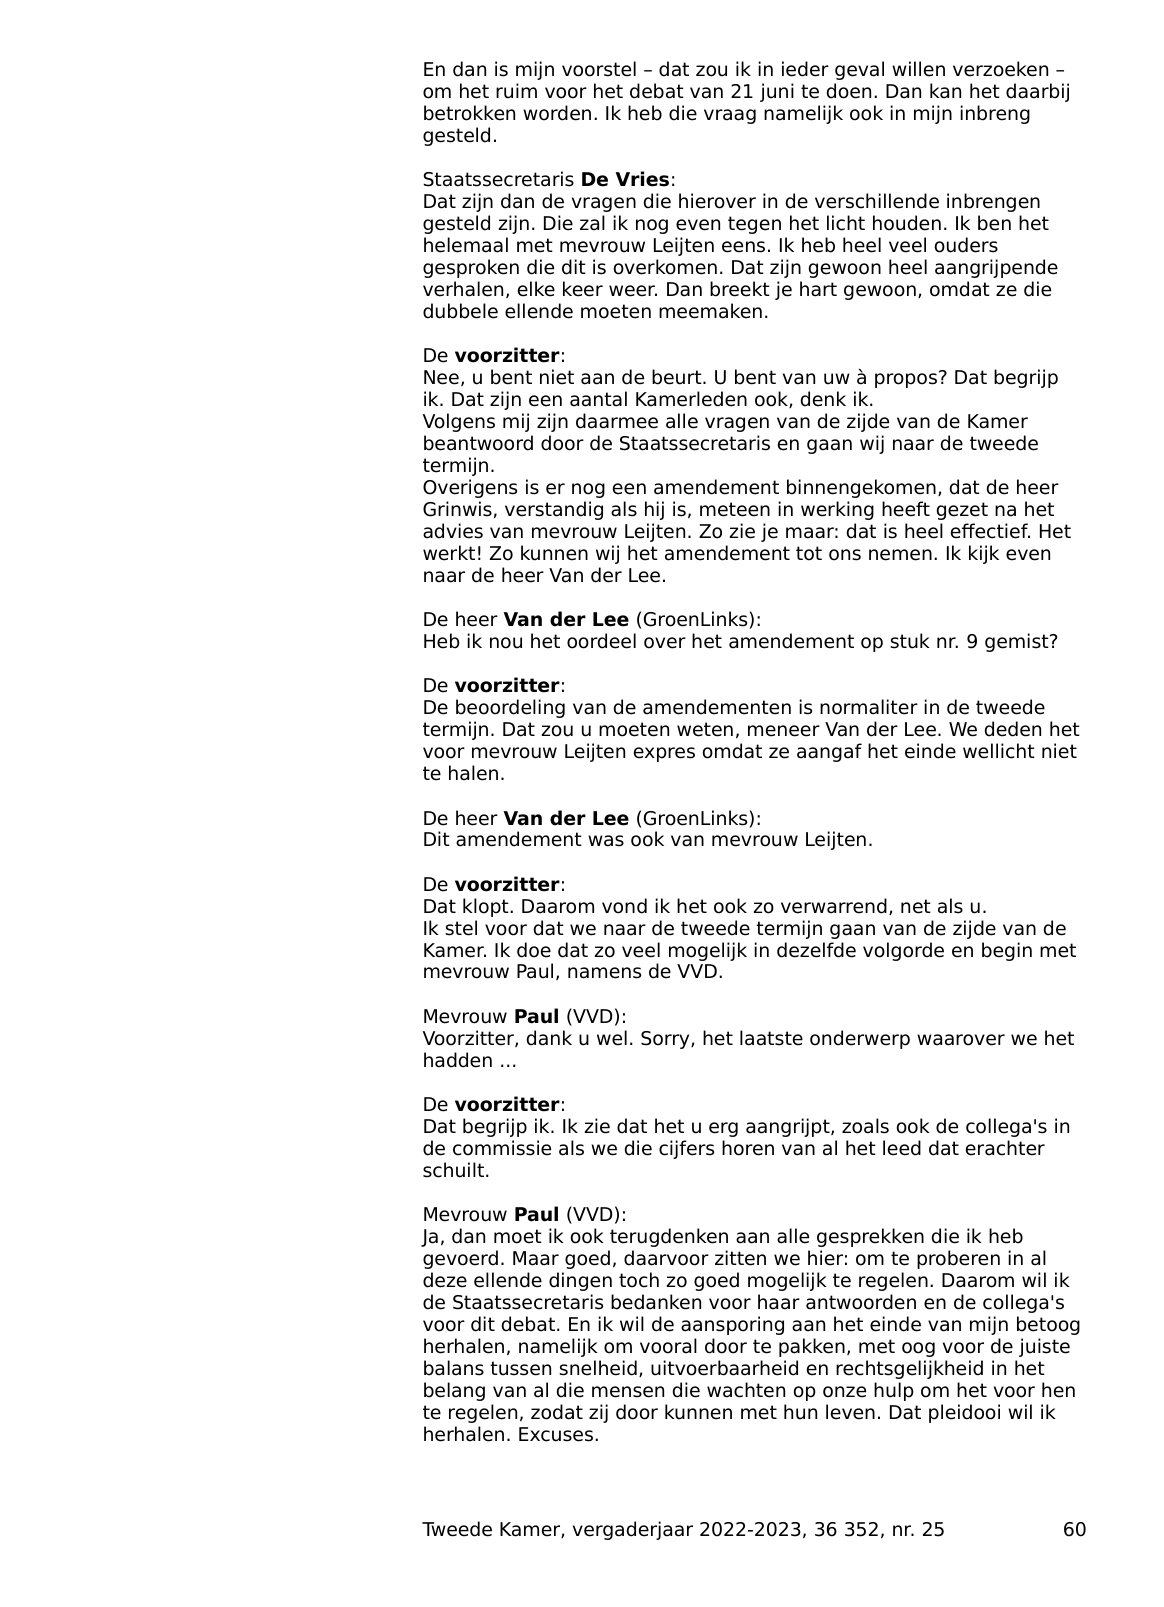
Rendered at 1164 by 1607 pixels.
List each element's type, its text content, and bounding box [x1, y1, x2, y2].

text Mevrouw Paul (VVD): [422, 1204, 1087, 1226]
text Voorzitter, dank u wel. Sorry, het laatste onderwerp waarover we het hadden ... [422, 1028, 1087, 1072]
text De beoordeling van de amendementen is normaliter in de tweede termijn. Dat zou u moeten weten, meneer Van der Lee. We deden het voor mevrouw Leijten expres omdat ze aangaf het einde wellicht niet te halen. [422, 697, 1087, 785]
text De heer Van der Lee (GroenLinks): [422, 609, 1087, 631]
text De voorzitter: [422, 873, 1087, 896]
text De heer Van der Lee (GroenLinks): [422, 807, 1087, 829]
text Ik stel voor dat we naar de tweede termijn gaan van de zijde van de Kamer. Ik doe dat zo veel mogelijk in dezelfde volgorde en begin met mevrouw Paul, namens de VVD. [422, 917, 1087, 983]
text De voorzitter: [422, 345, 1087, 367]
text Ja, dan moet ik ook terugdenken aan alle gesprekken die ik heb gevoerd. Maar goed, daarvoor zitten we hier: om te proberen in al deze ellende dingen toch zo goed mogelijk te regelen. Daarom wil ik de Staatssecretaris bedanken voor haar antwoorden en de collega's voor dit debat. En ik wil de aansporing aan het einde van mijn betoog herhalen, namelijk om vooral door te pakken, met oog voor de juiste balans tussen snelheid, uitvoerbaarheid en rechtsgelijkheid in het belang van al die mensen die wachten op onze hulp om het voor hen te regelen, zodat zij door kunnen met hun leven. Dat pleidooi wil ik herhalen. Excuses. [422, 1226, 1087, 1446]
text Overigens is er nog een amendement binnengekomen, dat de heer Grinwis, verstandig als hij is, meteen in werking heeft gezet na het advies van mevrouw Leijten. Zo zie je maar: dat is heel effectief. Het werkt! Zo kunnen wij het amendement tot ons nemen. Ik kijk even naar de heer Van der Lee. [422, 477, 1087, 587]
text De voorzitter: [422, 675, 1087, 697]
text Dat zijn dan de vragen die hierover in de verschillende inbrengen gesteld zijn. Die zal ik nog even tegen het licht houden. Ik ben het helemaal met mevrouw Leijten eens. Ik heb heel veel ouders gesproken die dit is overkomen. Dat zijn gewoon heel aangrijpende verhalen, elke keer weer. Dan breekt je hart gewoon, omdat ze die dubbele ellende moeten meemaken. [422, 191, 1087, 323]
text Mevrouw Paul (VVD): [422, 1006, 1087, 1028]
text De voorzitter: [422, 1094, 1087, 1116]
text Dat klopt. Daarom vond ik het ook zo verwarrend, net als u. [422, 896, 1087, 917]
text En dan is mijn voorstel – dat zou ik in ieder geval willen verzoeken – om het ruim voor het debat van 21 juni te doen. Dan kan het daarbij betrokken worden. Ik heb die vraag namelijk ook in mijn inbreng gesteld. [422, 59, 1087, 147]
text Nee, u bent niet aan de beurt. U bent van uw à propos? Dat begrijp ik. Dat zijn een aantal Kamerleden ook, denk ik. [422, 367, 1087, 411]
text Heb ik nou het oordeel over het amendement op stuk nr. 9 gemist? [422, 631, 1087, 653]
text Staatssecretaris De Vries: [422, 169, 1087, 191]
text Dit amendement was ook van mevrouw Leijten. [422, 829, 1087, 851]
text Dat begrijp ik. Ik zie dat het u erg aangrijpt, zoals ook de collega's in de commissie als we die cijfers horen van al het leed dat erachter schuilt. [422, 1116, 1087, 1182]
text Volgens mij zijn daarmee alle vragen van de zijde van de Kamer beantwoord door de Staatssecretaris en gaan wij naar de tweede termijn. [422, 411, 1087, 477]
